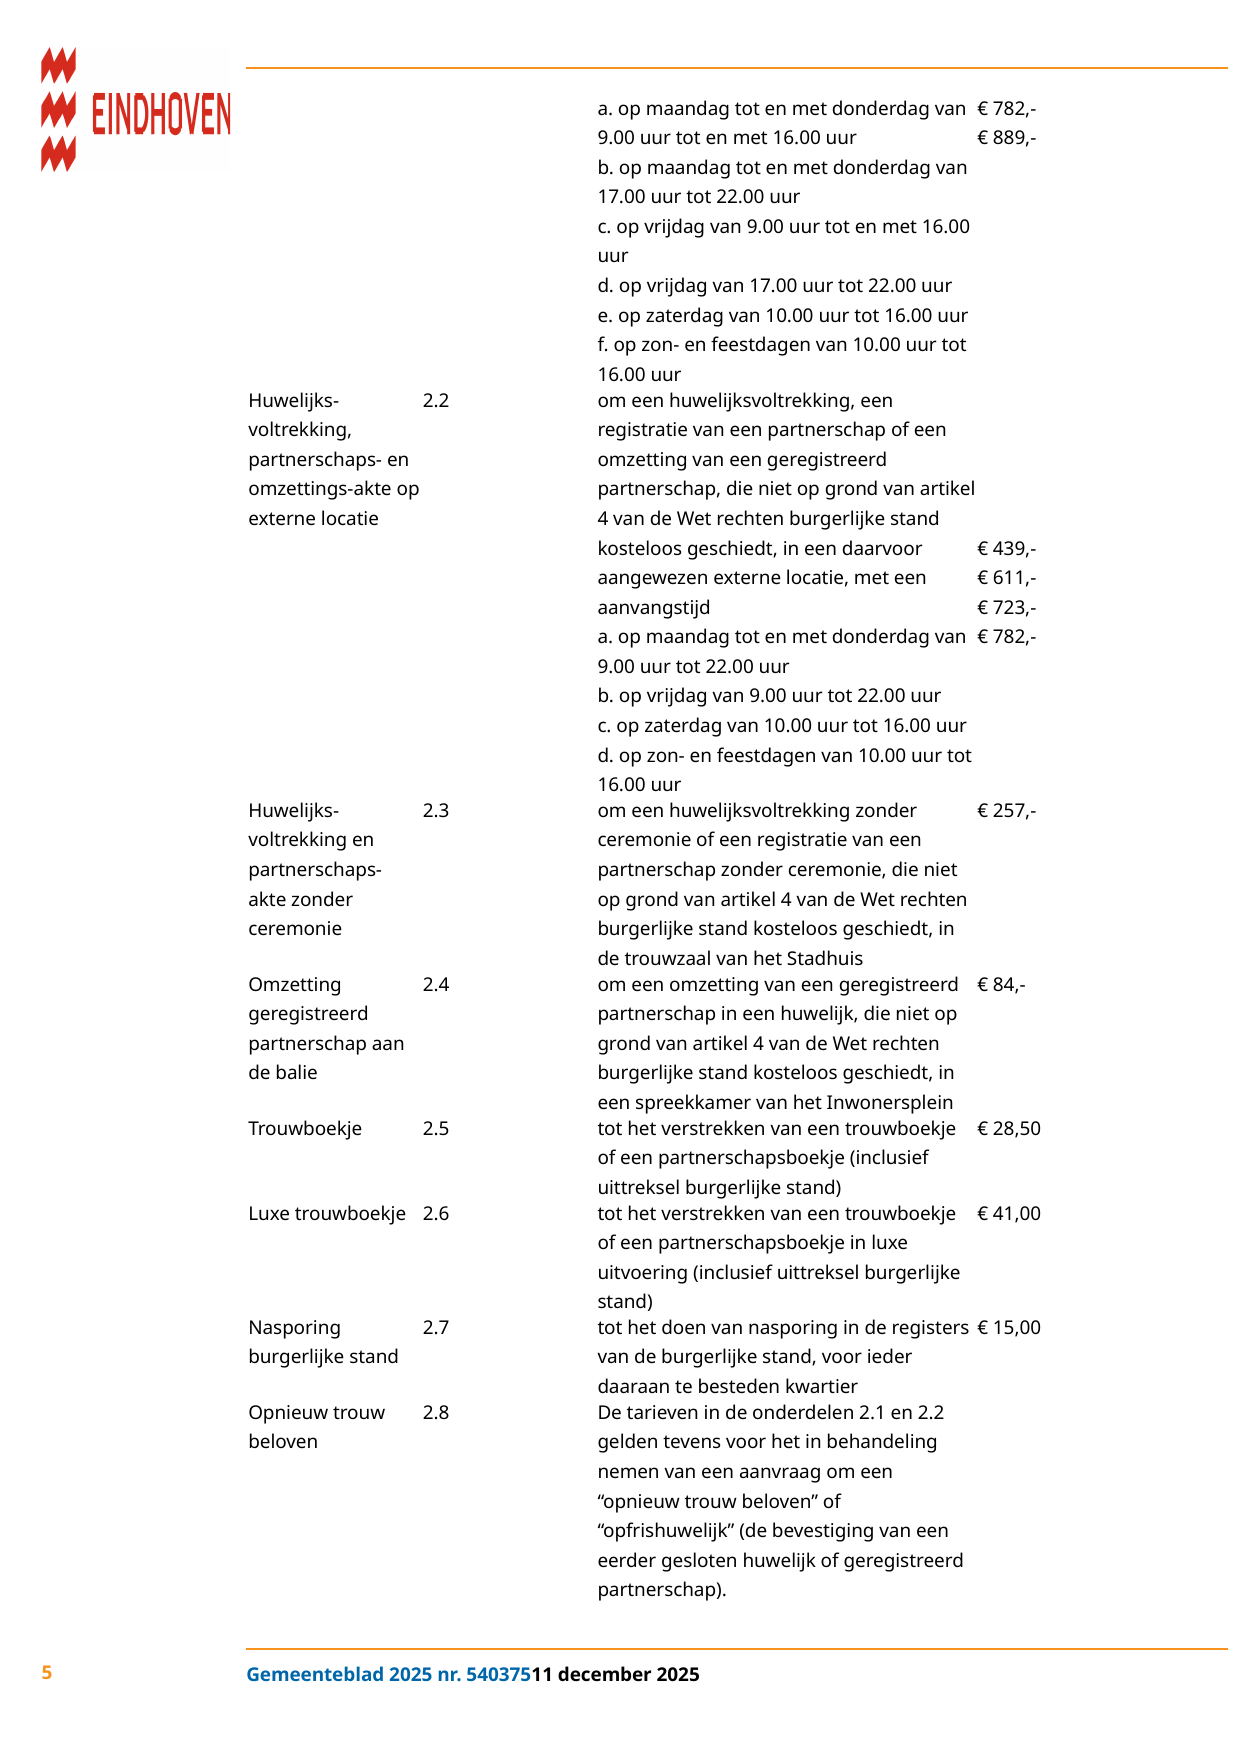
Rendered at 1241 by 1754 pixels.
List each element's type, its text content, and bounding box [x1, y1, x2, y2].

table_cell Opnieuw trouw beloven [248, 1399, 423, 1602]
table_cell 2.7 [423, 1314, 597, 1399]
table_cell 2.6 [423, 1200, 597, 1314]
table_cell tot het verstrekken van een trouwboekje of een partnerschapsboekje in luxe uitvoering (inclusief uittreksel burgerlijke stand) [597, 1200, 977, 1314]
table_cell om een huwelijksvoltrekking zonder ceremonie of een registratie van een partnerschap zonder ceremonie, die niet op grond van artikel 4 van de Wet rechten burgerlijke stand kosteloos geschiedt, in de trouwzaal van het Stadhuis [597, 797, 977, 971]
table_cell 2.8 [423, 1399, 597, 1602]
table_cell De tarieven in de onderdelen 2.1 en 2.2 gelden tevens voor het in behandeling nemen van een aanvraag om een “opnieuw trouw beloven” of “opfrishuwelijk” (de bevestiging van een eerder gesloten huwelijk of geregistreerd partnerschap). [597, 1399, 977, 1602]
table_cell 2.2 [423, 387, 597, 797]
table_cell Huwelijks-voltrekking en partnerschaps- akte zonder ceremonie [248, 797, 423, 971]
table_cell Trouwboekje [248, 1115, 423, 1200]
table_cell Omzetting geregistreerd partnerschap aan de balie [248, 971, 423, 1115]
table_cell Huwelijks-voltrekking, partnerschaps- en omzettings-akte op externe locatie [248, 387, 423, 797]
table_cell [977, 1399, 1152, 1602]
table_cell a. op maandag tot en met donderdag van 9.00 uur tot en met 16.00 uur b. op maandag tot en met donderdag van 17.00 uur tot 22.00 uur c. op vrijdag van 9.00 uur tot en met 16.00 uur d. op vrijdag van 17.00 uur tot 22.00 uur e. op zaterdag van 10.00 uur tot 16.00 uur f. op zon- en feestdagen van 10.00 uur tot 16.00 uur [597, 95, 977, 387]
table_cell Luxe trouwboekje [248, 1200, 423, 1314]
table_cell tot het verstrekken van een trouwboekje of een partnerschapsboekje (inclusief uittreksel burgerlijke stand) [597, 1115, 977, 1200]
table_cell [248, 95, 423, 387]
table_cell 2.3 [423, 797, 597, 971]
table_cell € 257,- [977, 797, 1152, 971]
table_cell tot het doen van nasporing in de registers van de burgerlijke stand, voor ieder daaraan te besteden kwartier [597, 1314, 977, 1399]
table_cell [423, 95, 597, 387]
table_cell € 84,- [977, 971, 1152, 1115]
table_cell € 439,- € 611,- € 723,- € 782,- [977, 387, 1152, 797]
table_cell € 782,- € 889,- [977, 95, 1152, 387]
table_cell om een omzetting van een geregistreerd partnerschap in een huwelijk, die niet op grond van artikel 4 van de Wet rechten burgerlijke stand kosteloos geschiedt, in een spreekkamer van het Inwonersplein [597, 971, 977, 1115]
table_cell 2.4 [423, 971, 597, 1115]
table_cell 2.5 [423, 1115, 597, 1200]
table_cell om een huwelijksvoltrekking, een registratie van een partnerschap of een omzetting van een geregistreerd partnerschap, die niet op grond van artikel 4 van de Wet rechten burgerlijke stand kosteloos geschiedt, in een daarvoor aangewezen externe locatie, met een aanvangstijd a. op maandag tot en met donderdag van 9.00 uur tot 22.00 uur b. op vrijdag van 9.00 uur tot 22.00 uur c. op zaterdag van 10.00 uur tot 16.00 uur d. op zon- en feestdagen van 10.00 uur tot 16.00 uur [597, 387, 977, 797]
table_cell € 41,00 [977, 1200, 1152, 1314]
table_cell Nasporing burgerlijke stand [248, 1314, 423, 1399]
picture [41, 47, 231, 172]
table_cell € 15,00 [977, 1314, 1152, 1399]
table_cell € 28,50 [977, 1115, 1152, 1200]
